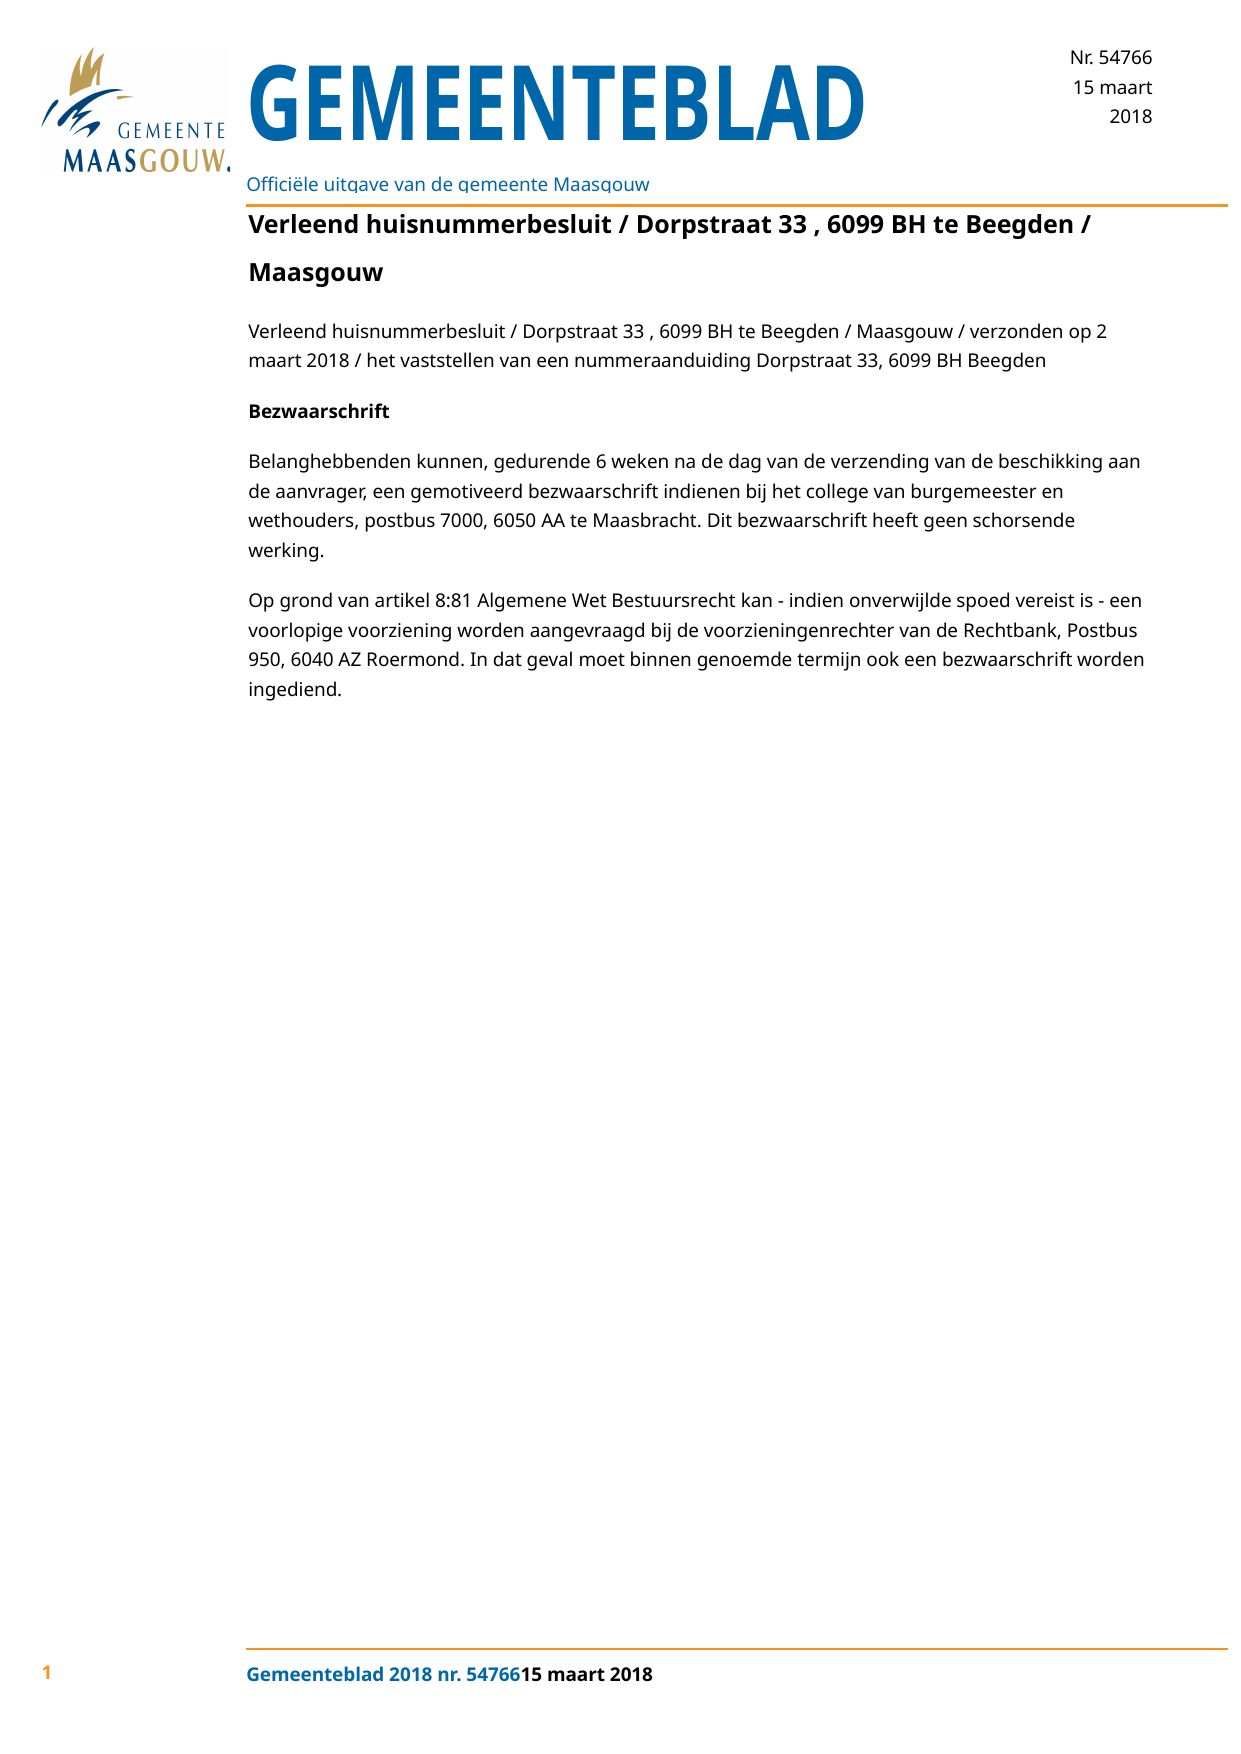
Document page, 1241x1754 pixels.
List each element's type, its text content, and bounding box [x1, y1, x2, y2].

text Bezwaarschrift [248, 398, 1152, 424]
text Op grond van artikel 8:81 Algemene Wet Bestuursrecht kan - indien onverwijlde spoed vereist is - een voorlopige voorziening worden aangevraagd bij de voorzieningenrechter van de Rechtbank, Postbus 950, 6040 AZ Roermond. In dat geval moet binnen genoemde termijn ook een bezwaarschrift worden ingediend. [248, 587, 1152, 702]
text Verleend huisnummerbesluit / Dorpstraat 33 , 6099 BH te Beegden / Maasgouw / verzonden op 2 maart 2018 / het vaststellen van een nummeraanduiding Dorpstraat 33, 6099 BH Beegden [248, 318, 1152, 373]
picture [41, 47, 231, 172]
text Belanghebbenden kunnen, gedurende 6 weken na de dag van de verzending van de beschikking aan de aanvrager, een gemotiveerd bezwaarschrift indienen bij het college van burgemeester en wethouders, postbus 7000, 6050 AA te Maasbracht. Dit bezwaarschrift heeft geen schorsende werking. [248, 448, 1152, 563]
text Verleend huisnummerbesluit / Dorpstraat 33 , 6099 BH te Beegden / Maasgouw [248, 207, 1152, 288]
